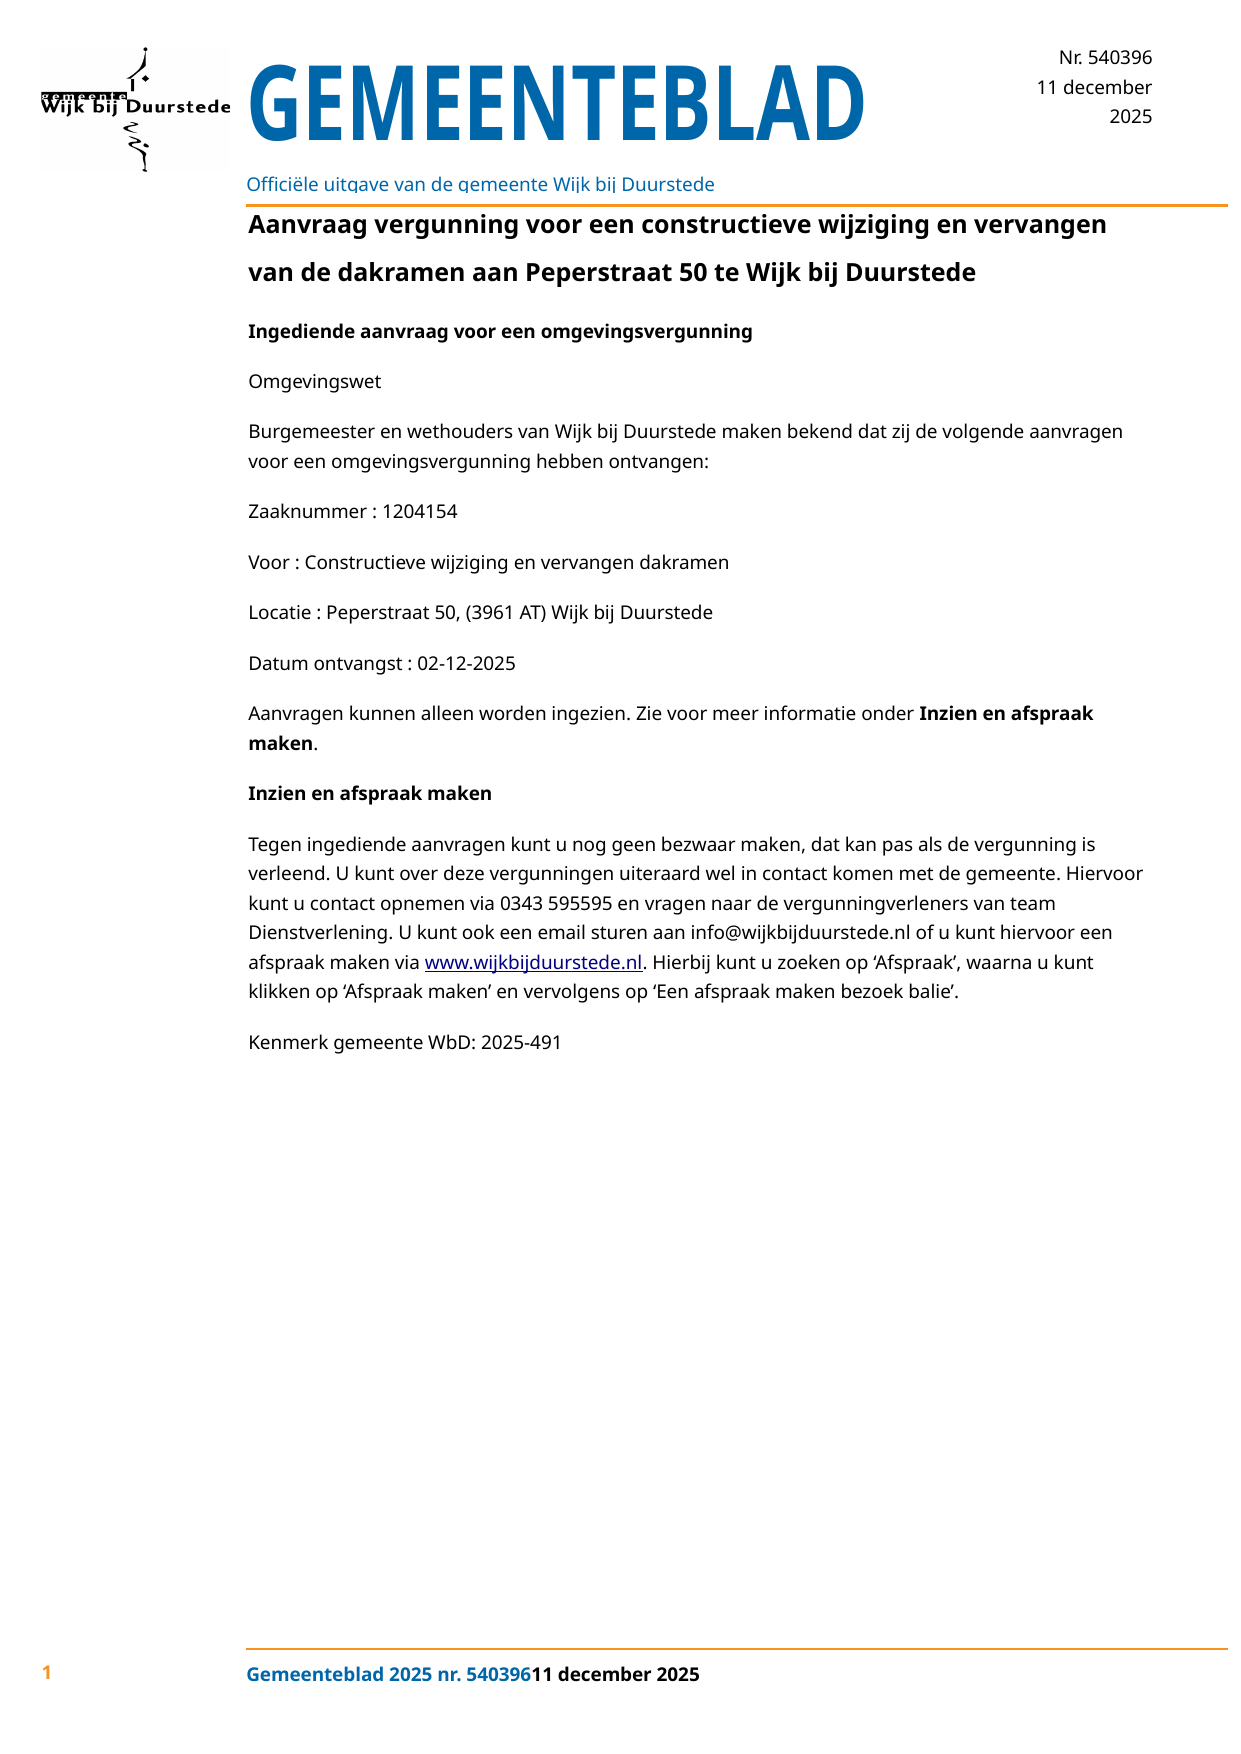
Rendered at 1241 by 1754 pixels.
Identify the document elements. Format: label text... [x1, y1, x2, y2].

text Tegen ingediende aanvragen kunt u nog geen bezwaar maken, dat kan pas als de vergunning is verleend. U kunt over deze vergunningen uiteraard wel in contact komen met de gemeente. Hiervoor kunt u contact opnemen via 0343 595595 en vragen naar de vergunningverleners van team Dienstverlening. U kunt ook een email sturen aan info@wijkbijduurstede.nl of u kunt hiervoor een afspraak maken via www.wijkbijduurstede.nl. Hierbij kunt u zoeken op ‘Afspraak’, waarna u kunt klikken op ‘Afspraak maken’ en vervolgens op ‘Een afspraak maken bezoek balie’. [248, 831, 1152, 1004]
text Voor : Constructieve wijziging en vervangen dakramen [248, 549, 1152, 575]
picture [41, 47, 231, 172]
text Zaaknummer : 1204154 [248, 499, 1152, 524]
text Ingediende aanvraag voor een omgevingsvergunning [248, 318, 1152, 344]
text Omgevingswet [248, 368, 1152, 394]
text Aanvragen kunnen alleen worden ingezien. Zie voor meer informatie onder Inzien en afspraak maken. [248, 700, 1152, 756]
text Inzien en afspraak maken [248, 780, 1152, 806]
text Aanvraag vergunning voor een constructieve wijziging en vervangen van de dakramen aan Peperstraat 50 te Wijk bij Duurstede [248, 207, 1152, 288]
text Burgemeester en wethouders van Wijk bij Duurstede maken bekend dat zij de volgende aanvragen voor een omgevingsvergunning hebben ontvangen: [248, 419, 1152, 474]
text Kenmerk gemeente WbD: 2025-491 [248, 1029, 1152, 1055]
text Locatie : Peperstraat 50, (3961 AT) Wijk bij Duurstede [248, 599, 1152, 625]
text Datum ontvangst : 02-12-2025 [248, 650, 1152, 676]
